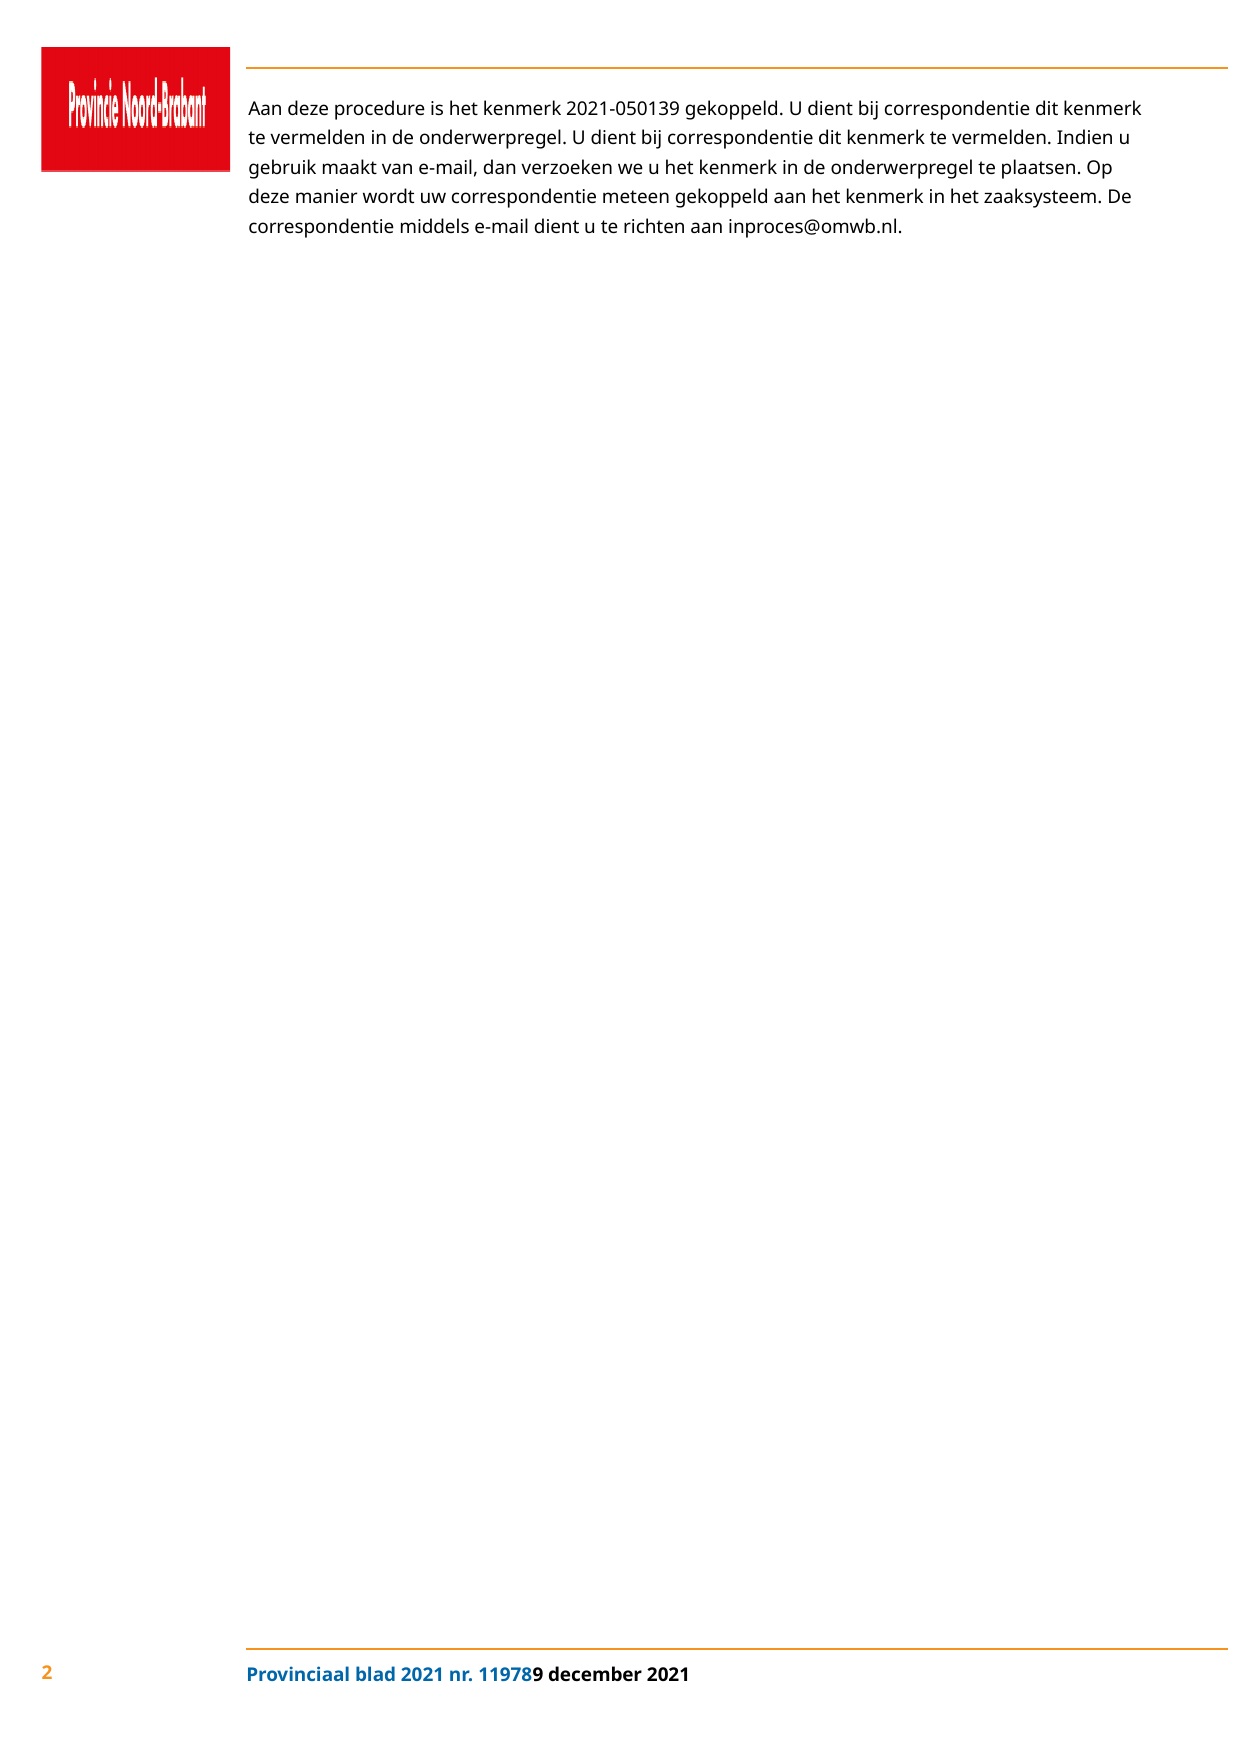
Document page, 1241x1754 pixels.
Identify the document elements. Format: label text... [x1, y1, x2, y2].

text Aan deze procedure is het kenmerk 2021-050139 gekoppeld. U dient bij correspondentie dit kenmerk te vermelden in de onderwerpregel. U dient bij correspondentie dit kenmerk te vermelden. Indien u gebruik maakt van e-mail, dan verzoeken we u het kenmerk in de onderwerpregel te plaatsen. Op deze manier wordt uw correspondentie meteen gekoppeld aan het kenmerk in het zaaksysteem. De correspondentie middels e-mail dient u te richten aan inproces@omwb.nl. [248, 95, 1152, 239]
picture [41, 47, 231, 172]
